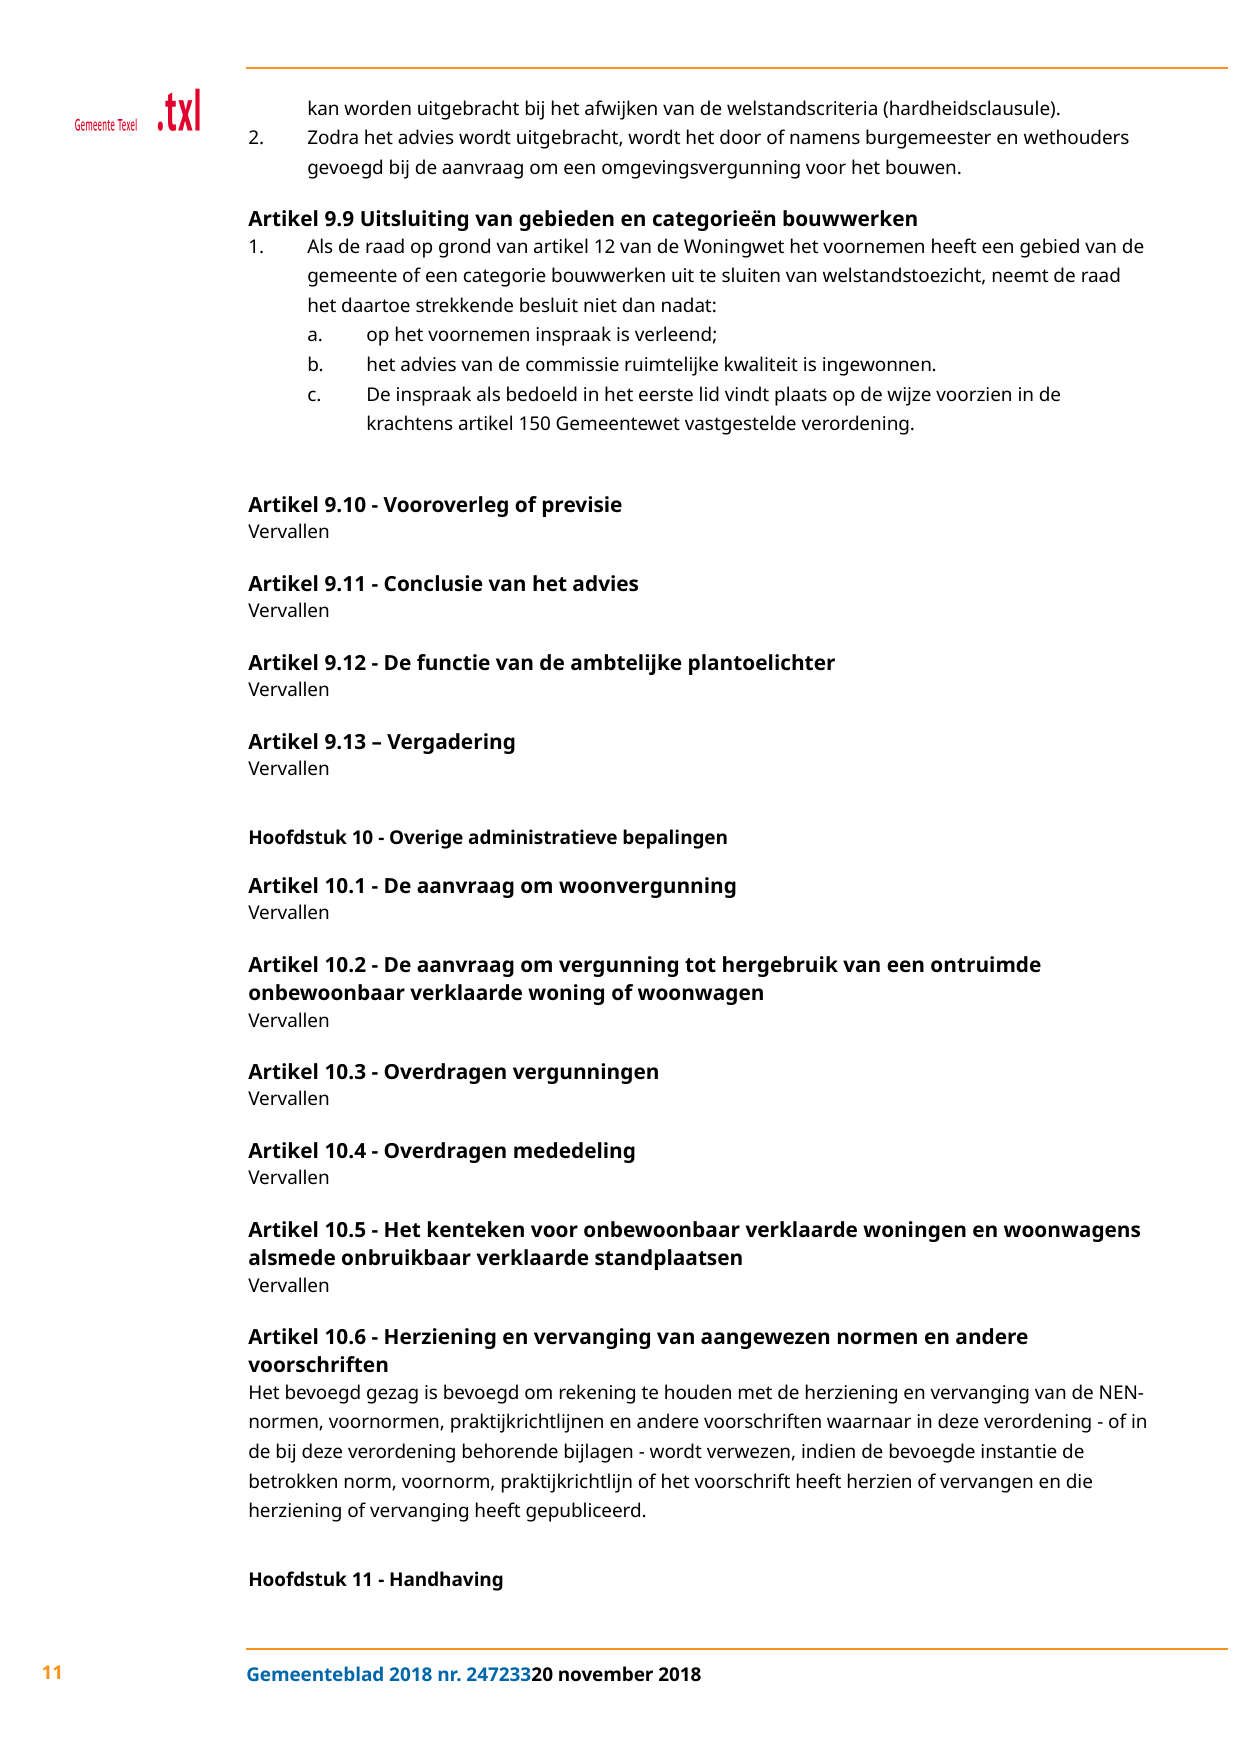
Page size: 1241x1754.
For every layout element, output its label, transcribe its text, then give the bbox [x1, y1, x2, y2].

text Hoofdstuk 10 - Overige administratieve bepalingen [248, 822, 1152, 850]
text Vervallen [248, 755, 1152, 781]
text Vervallen [248, 899, 1152, 925]
text Vervallen [248, 598, 1152, 623]
text Vervallen [248, 519, 1152, 544]
text Artikel 10.5 - Het kenteken voor onbewoonbaar verklaarde woningen en woonwagens alsmede onbruikbaar verklaarde standplaatsen [248, 1215, 1152, 1272]
text Vervallen [248, 1007, 1152, 1032]
text Vervallen [248, 1272, 1152, 1297]
list Zodra het advies wordt uitgebracht, wordt het door of namens burgemeester en wethouders gevoegd bij de aanvraag om een omgevingsvergunning voor het bouwen. [248, 124, 1152, 180]
text Artikel 9.12 - De functie van de ambtelijke plantoelichter [248, 648, 1152, 676]
picture [41, 47, 231, 172]
text Vervallen [248, 1164, 1152, 1190]
text Artikel 9.13 – Vergadering [248, 727, 1152, 755]
text Vervallen [248, 1086, 1152, 1111]
list op het voornemen inspraak is verleend; [307, 322, 1152, 347]
text Artikel 9.11 - Conclusie van het advies [248, 569, 1152, 598]
list De inspraak als bedoeld in het eerste lid vindt plaats op de wijze voorzien in de krachtens artikel 150 Gemeentewet vastgestelde verordening. [307, 381, 1152, 436]
text Artikel 10.2 - De aanvraag om vergunning tot hergebruik van een ontruimde onbewoonbaar verklaarde woning of woonwagen [248, 950, 1152, 1007]
text Artikel 10.6 - Herziening en vervanging van aangewezen normen en andere voorschriften [248, 1322, 1152, 1379]
text Artikel 10.4 - Overdragen mededeling [248, 1136, 1152, 1164]
list Als de raad op grond van artikel 12 van de Woningwet het voornemen heeft een gebied van de gemeente of een categorie bouwwerken uit te sluiten van welstandstoezicht, neemt de raad het daartoe strekkende besluit niet dan nadat: [248, 233, 1152, 318]
text Vervallen [248, 676, 1152, 702]
list het advies van de commissie ruimtelijke kwaliteit is ingewonnen. [307, 351, 1152, 377]
text Artikel 10.3 - Overdragen vergunningen [248, 1057, 1152, 1086]
text Artikel 9.10 - Vooroverleg of previsie [248, 490, 1152, 519]
text Hoofdstuk 11 - Handhaving [248, 1564, 1152, 1592]
text Artikel 10.1 - De aanvraag om woonvergunning [248, 871, 1152, 899]
list kan worden uitgebracht bij het afwijken van de welstandscriteria (hardheidsclausule). [248, 95, 1152, 121]
text Artikel 9.9 Uitsluiting van gebieden en categorieën bouwwerken [248, 204, 1152, 233]
text Het bevoegd gezag is bevoegd om rekening te houden met de herziening en vervanging van de NEN-normen, voornormen, praktijkrichtlijnen en andere voorschriften waarnaar in deze verordening - of in de bij deze verordening behorende bijlagen - wordt verwezen, indien de bevoegde instantie de betrokken norm, voornorm, praktijkrichtlijn of het voorschrift heeft herzien of vervangen en die herziening of vervanging heeft gepubliceerd. [248, 1379, 1152, 1523]
